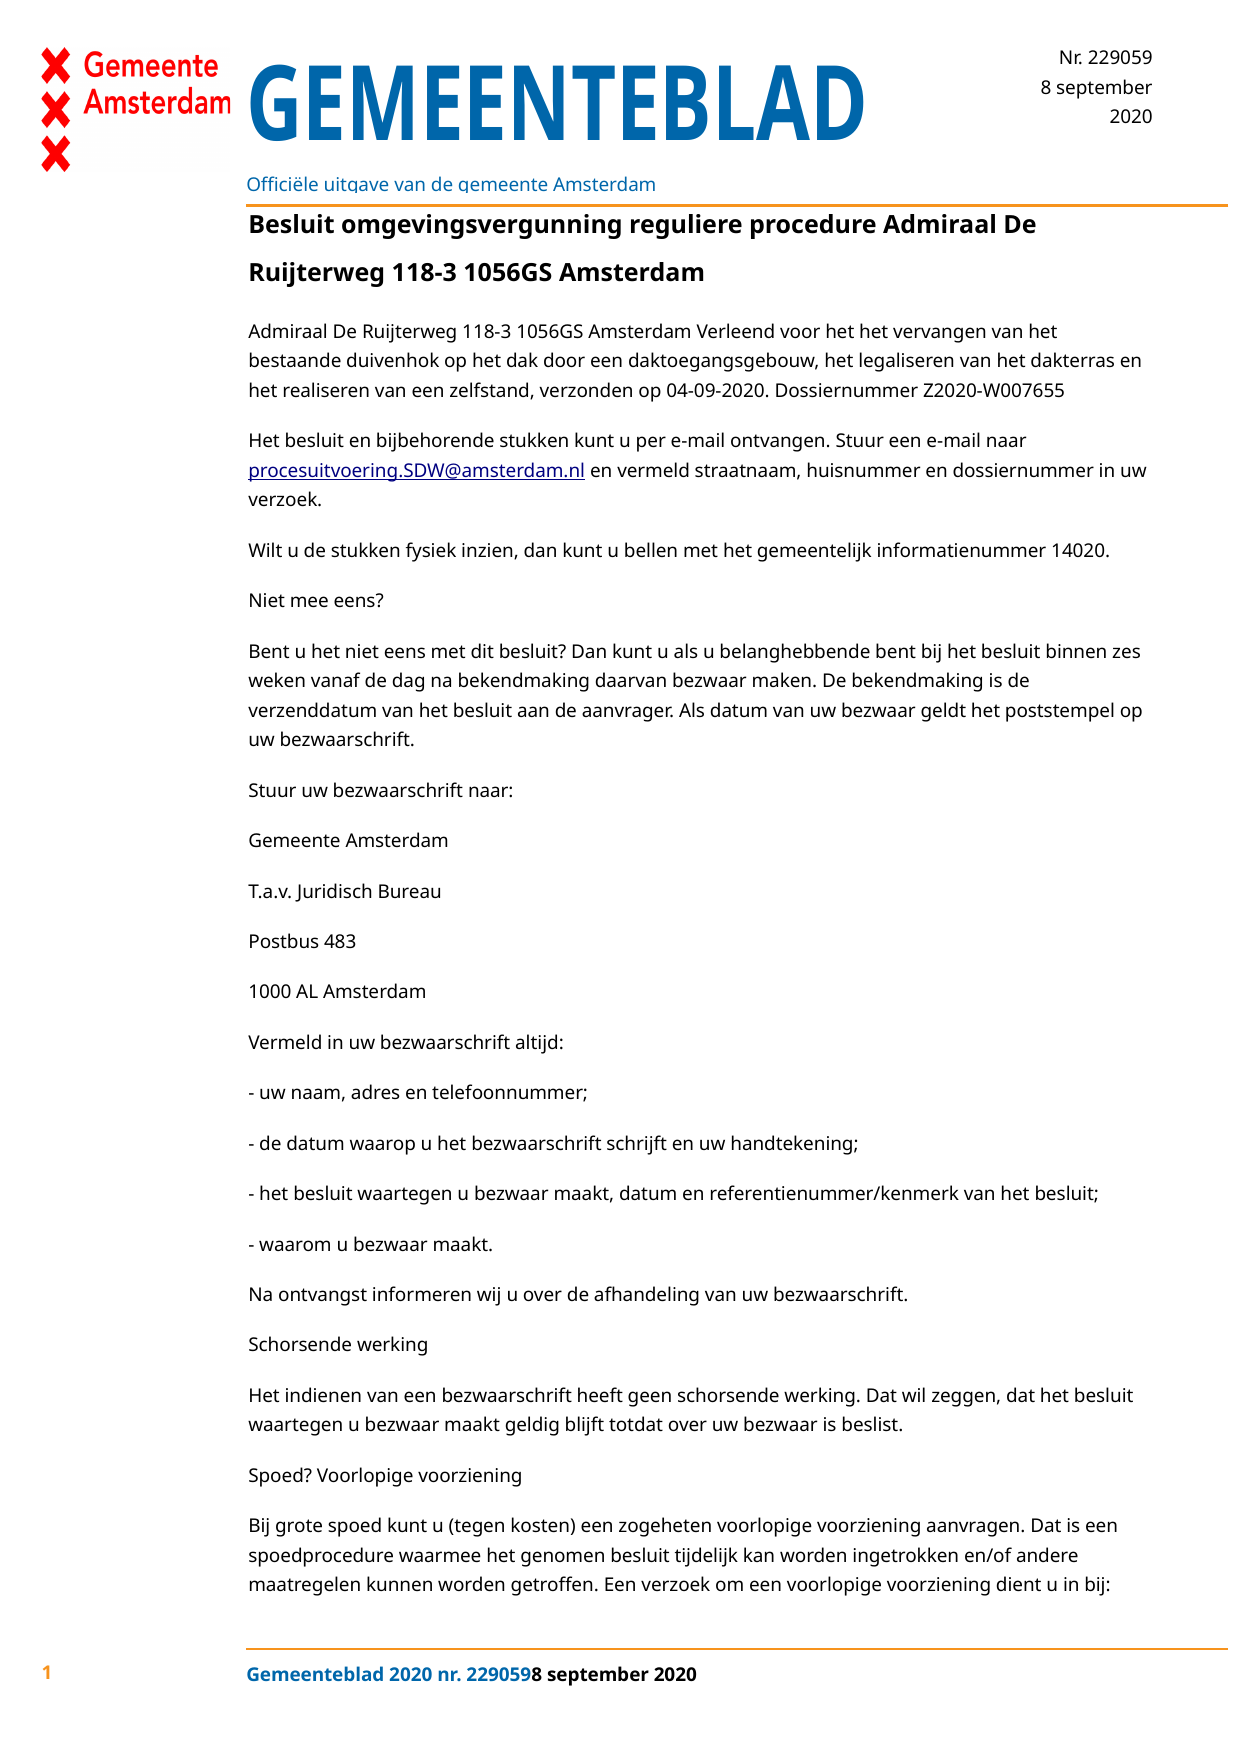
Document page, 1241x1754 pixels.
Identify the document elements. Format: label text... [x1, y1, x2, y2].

text Het besluit en bijbehorende stukken kunt u per e-mail ontvangen. Stuur een e-mail naar procesuitvoering.SDW@amsterdam.nl en vermeld straatnaam, huisnummer en dossiernummer in uw verzoek. [248, 427, 1152, 512]
text Admiraal De Ruijterweg 118-3 1056GS Amsterdam Verleend voor het het vervangen van het bestaande duivenhok op het dak door een daktoegangsgebouw, het legaliseren van het dakterras en het realiseren van een zelfstand, verzonden op 04-09-2020. Dossiernummer Z2020-W007655 [248, 318, 1152, 403]
text Het indienen van een bezwaarschrift heeft geen schorsende werking. Dat wil zeggen, dat het besluit waartegen u bezwaar maakt geldig blijft totdat over uw bezwaar is beslist. [248, 1382, 1152, 1437]
text - de datum waarop u het bezwaarschrift schrijft en uw handtekening; [248, 1130, 1152, 1156]
text Stuur uw bezwaarschrift naar: [248, 777, 1152, 803]
text - uw naam, adres en telefoonnummer; [248, 1079, 1152, 1105]
text Postbus 483 [248, 928, 1152, 954]
text Vermeld in uw bezwaarschrift altijd: [248, 1029, 1152, 1055]
text - het besluit waartegen u bezwaar maakt, datum en referentienummer/kenmerk van het besluit; [248, 1180, 1152, 1206]
text Gemeente Amsterdam [248, 827, 1152, 853]
text Na ontvangst informeren wij u over de afhandeling van uw bezwaarschrift. [248, 1281, 1152, 1307]
text Niet mee eens? [248, 587, 1152, 613]
text 1000 AL Amsterdam [248, 979, 1152, 1004]
text Schorsende werking [248, 1332, 1152, 1357]
text Besluit omgevingsvergunning reguliere procedure Admiraal De Ruijterweg 118-3 1056GS Amsterdam [248, 207, 1152, 288]
text T.a.v. Juridisch Bureau [248, 878, 1152, 904]
text Wilt u de stukken fysiek inzien, dan kunt u bellen met het gemeentelijk informatienummer 14020. [248, 537, 1152, 563]
text - waarom u bezwaar maakt. [248, 1231, 1152, 1257]
text Bent u het niet eens met dit besluit? Dan kunt u als u belanghebbende bent bij het besluit binnen zes weken vanaf de dag na bekendmaking daarvan bezwaar maken. De bekendmaking is de verzenddatum van het besluit aan de aanvrager. Als datum van uw bezwaar geldt het poststempel op uw bezwaarschrift. [248, 638, 1152, 752]
text Spoed? Voorlopige voorziening [248, 1462, 1152, 1488]
text Bij grote spoed kunt u (tegen kosten) een zogeheten voorlopige voorziening aanvragen. Dat is een spoedprocedure waarmee het genomen besluit tijdelijk kan worden ingetrokken en/of andere maatregelen kunnen worden getroffen. Een verzoek om een voorlopige voorziening dient u in bij: [248, 1512, 1152, 1597]
picture [41, 47, 231, 172]
